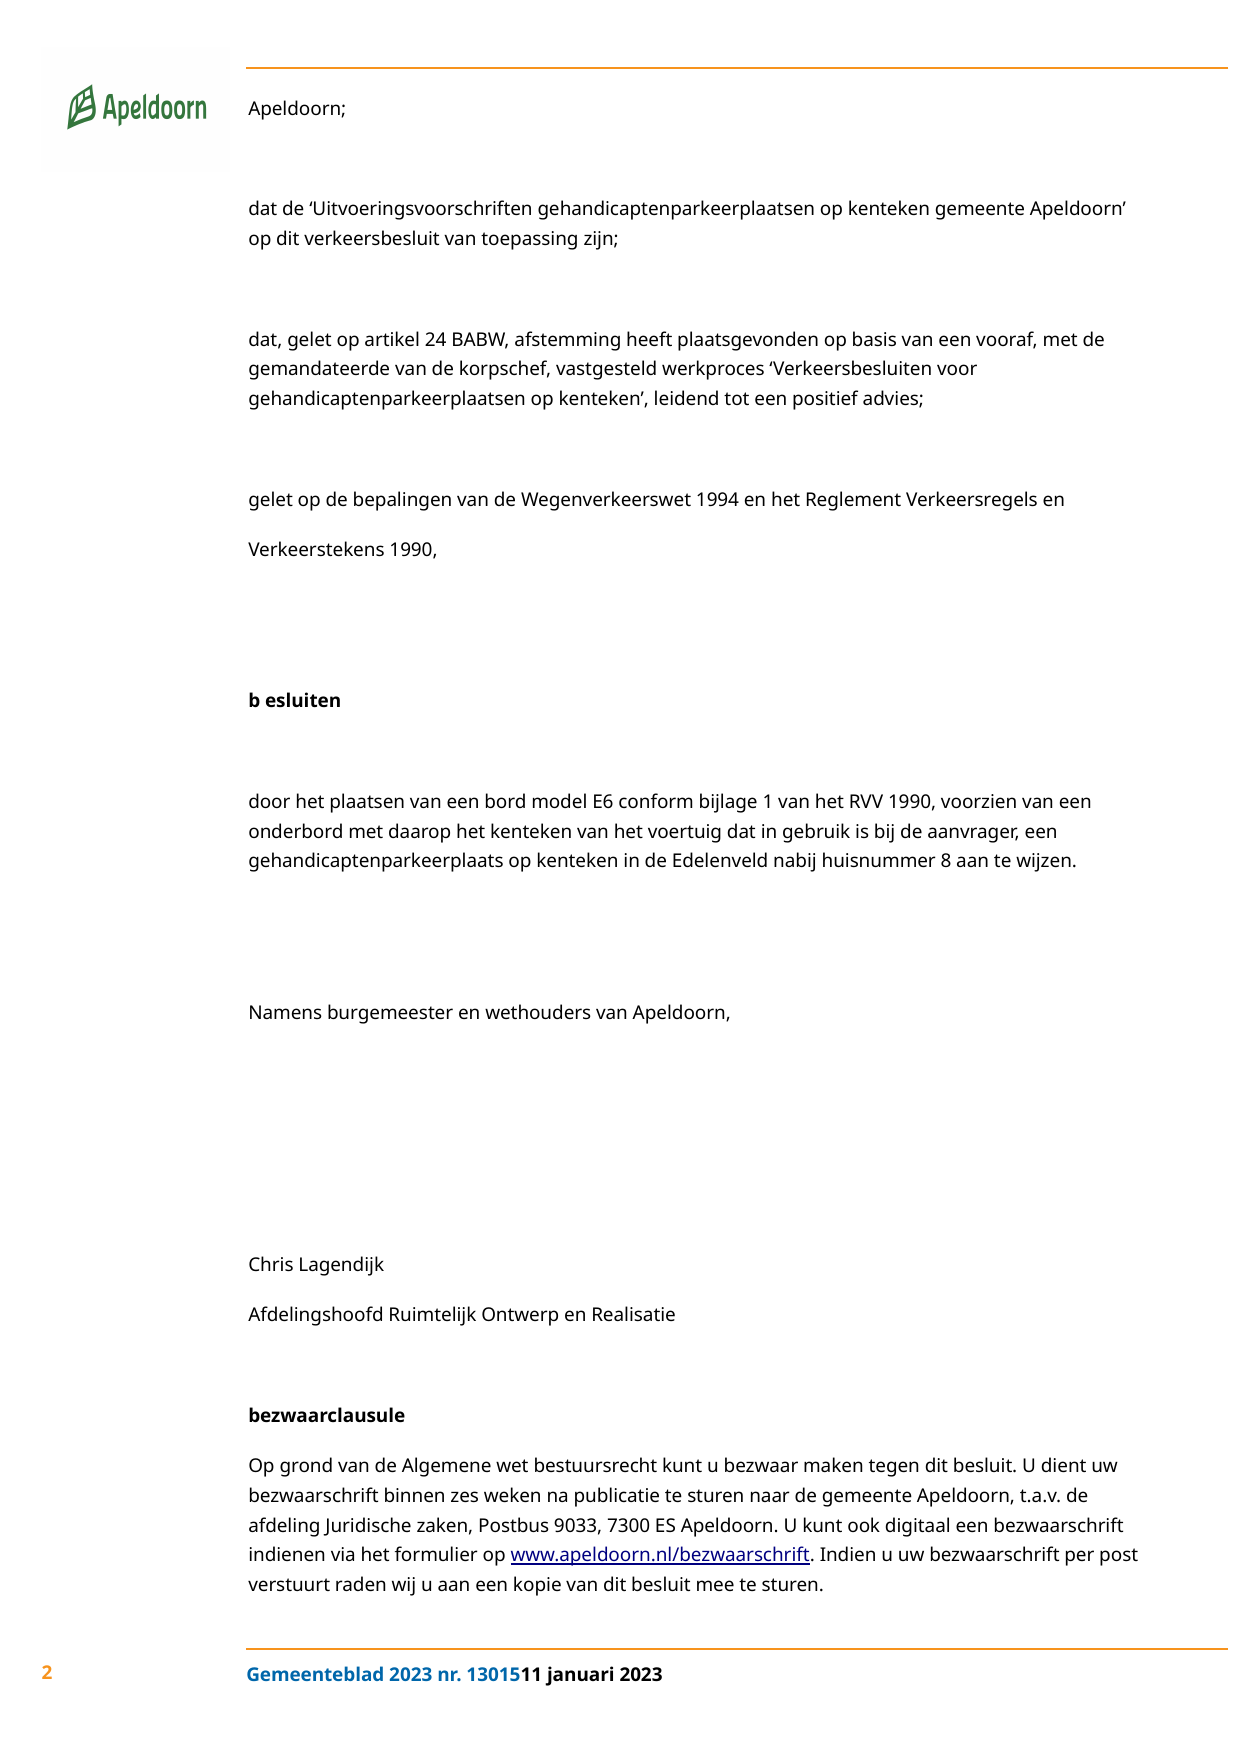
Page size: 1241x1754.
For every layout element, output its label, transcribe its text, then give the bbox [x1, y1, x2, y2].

text Op grond van de Algemene wet bestuursrecht kunt u bezwaar maken tegen dit besluit. U dient uw bezwaarschrift binnen zes weken na publicatie te sturen naar de gemeente Apeldoorn, t.a.v. de afdeling Juridische zaken, Postbus 9033, 7300 ES Apeldoorn. U kunt ook digitaal een bezwaarschrift indienen via het formulier op www.apeldoorn.nl/bezwaarschrift. Indien u uw bezwaarschrift per post verstuurt raden wij u aan een kopie van dit besluit mee te sturen. [248, 1453, 1152, 1597]
text bezwaarclausule [248, 1402, 1152, 1428]
text Namens burgemeester en wethouders van Apeldoorn, [248, 999, 1152, 1025]
picture [41, 47, 231, 172]
text Apeldoorn; [248, 95, 1152, 121]
text dat de ‘Uitvoeringsvoorschriften gehandicaptenparkeerplaatsen op kenteken gemeente Apeldoorn’ op dit verkeersbesluit van toepassing zijn; [248, 196, 1152, 251]
text Chris Lagendijk [248, 1251, 1152, 1277]
text Afdelingshoofd Ruimtelijk Ontwerp en Realisatie [248, 1301, 1152, 1327]
text b esluiten [248, 688, 1152, 713]
text gelet op de bepalingen van de Wegenverkeerswet 1994 en het Reglement Verkeersregels en [248, 486, 1152, 512]
text Verkeerstekens 1990, [248, 536, 1152, 562]
text dat, gelet op artikel 24 BABW, afstemming heeft plaatsgevonden op basis van een vooraf, met de gemandateerde van de korpschef, vastgesteld werkproces ‘Verkeersbesluiten voor gehandicaptenparkeerplaatsen op kenteken’, leidend tot een positief advies; [248, 326, 1152, 411]
text door het plaatsen van een bord model E6 conform bijlage 1 van het RVV 1990, voorzien van een onderbord met daarop het kenteken van het voertuig dat in gebruik is bij de aanvrager, een gehandicaptenparkeerplaats op kenteken in de Edelenveld nabij huisnummer 8 aan te wijzen. [248, 788, 1152, 873]
